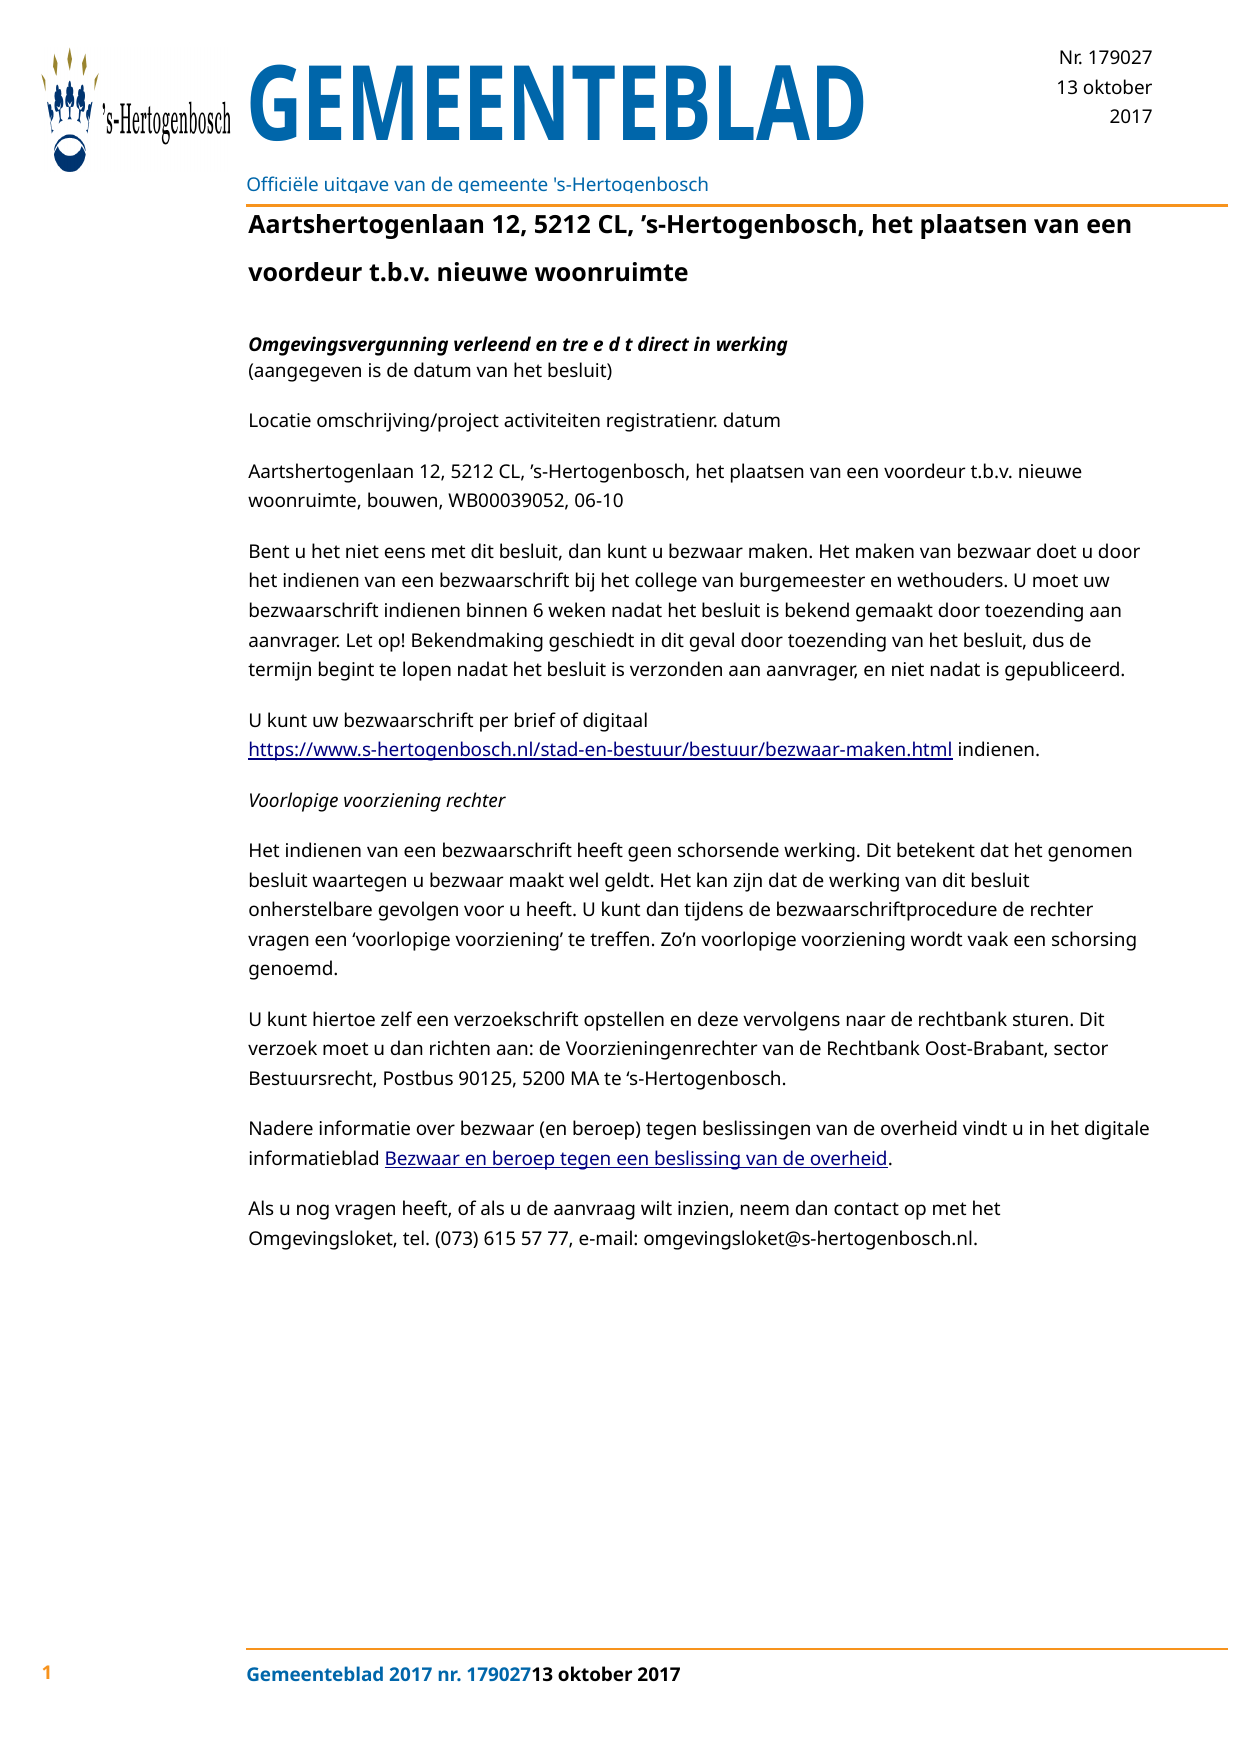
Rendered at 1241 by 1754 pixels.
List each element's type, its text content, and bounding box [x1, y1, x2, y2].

text (aangegeven is de datum van het besluit) [248, 357, 1152, 383]
text Locatie omschrijving/project activiteiten registratienr. datum [248, 408, 1152, 433]
text Als u nog vragen heeft, of als u de aanvraag wilt inzien, neem dan contact op met het Omgevingsloket, tel. (073) 615 57 77, e-mail: omgevingsloket@s-hertogenbosch.nl. [248, 1196, 1152, 1251]
picture [41, 47, 231, 172]
text Aartshertogenlaan 12, 5212 CL, ’s-Hertogenbosch, het plaatsen van een voordeur t.b.v. nieuwe woonruimte [248, 207, 1152, 288]
text Omgevingsvergunning verleend en tre e d t direct in werking [248, 331, 1152, 357]
text U kunt uw bezwaarschrift per brief of digitaal https://www.s-hertogenbosch.nl/stad-en-bestuur/bestuur/bezwaar-maken.html indienen. [248, 707, 1152, 762]
text U kunt hiertoe zelf een verzoekschrift opstellen en deze vervolgens naar de rechtbank sturen. Dit verzoek moet u dan richten aan: de Voorzieningenrechter van de Rechtbank Oost-Brabant, sector Bestuursrecht, Postbus 90125, 5200 MA te ‘s-Hertogenbosch. [248, 1006, 1152, 1091]
text Nadere informatie over bezwaar (en beroep) tegen beslissingen van de overheid vindt u in het digitale informatieblad Bezwaar en beroep tegen een beslissing van de overheid. [248, 1116, 1152, 1171]
text Bent u het niet eens met dit besluit, dan kunt u bezwaar maken. Het maken van bezwaar doet u door het indienen van een bezwaarschrift bij het college van burgemeester en wethouders. U moet uw bezwaarschrift indienen binnen 6 weken nadat het besluit is bekend gemaakt door toezending aan aanvrager. Let op! Bekendmaking geschiedt in dit geval door toezending van het besluit, dus de termijn begint te lopen nadat het besluit is verzonden aan aanvrager, en niet nadat is gepubliceerd. [248, 538, 1152, 682]
text Aartshertogenlaan 12, 5212 CL, ’s-Hertogenbosch, het plaatsen van een voordeur t.b.v. nieuwe woonruimte, bouwen, WB00039052, 06-10 [248, 458, 1152, 513]
text Voorlopige voorziening rechter [248, 787, 1152, 812]
text Het indienen van een bezwaarschrift heeft geen schorsende werking. Dit betekent dat het genomen besluit waartegen u bezwaar maakt wel geldt. Het kan zijn dat de werking van dit besluit onherstelbare gevolgen voor u heeft. U kunt dan tijdens de bezwaarschriftprocedure de rechter vragen een ‘voorlopige voorziening’ te treffen. Zo’n voorlopige voorziening wordt vaak een schorsing genoemd. [248, 837, 1152, 981]
